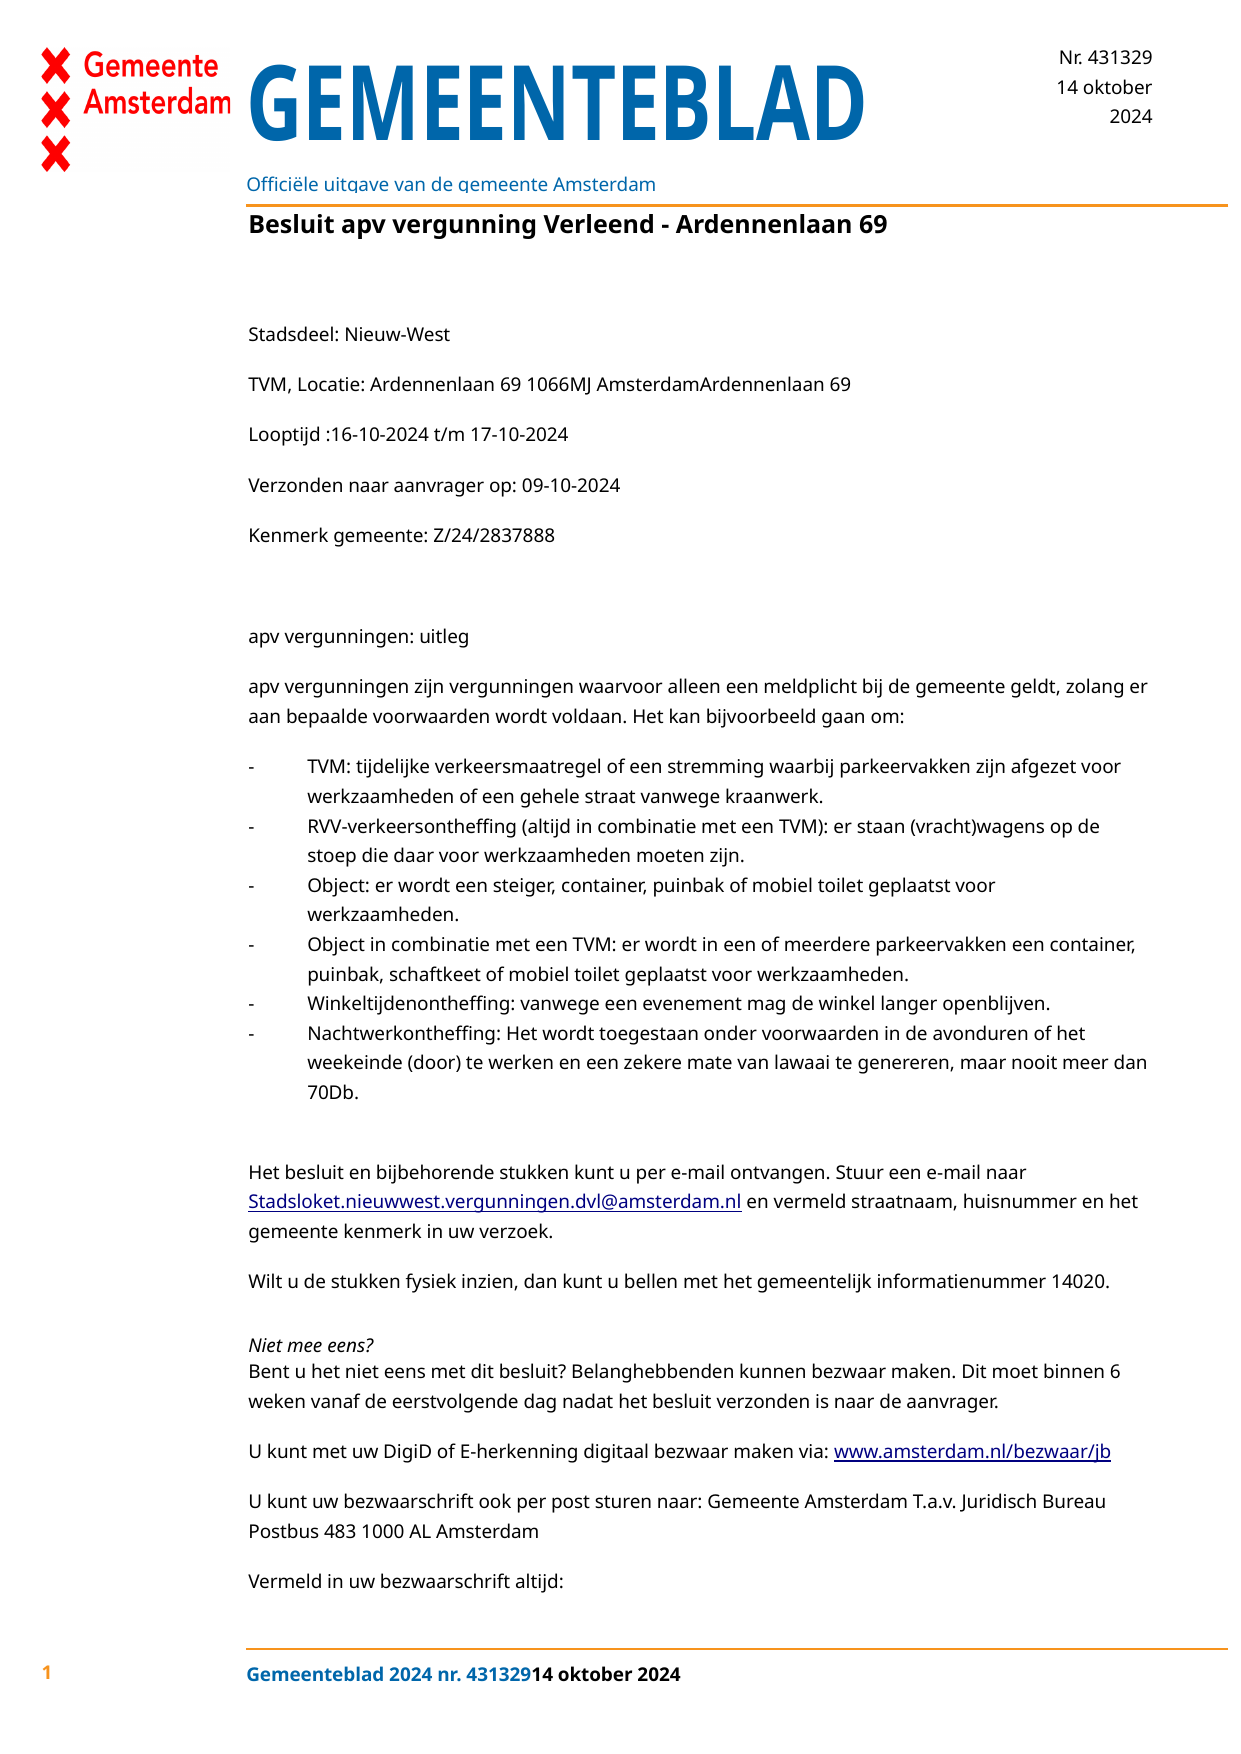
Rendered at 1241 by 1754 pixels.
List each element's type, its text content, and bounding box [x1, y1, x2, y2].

list RVV-verkeersontheffing (altijd in combinatie met een TVM): er staan (vracht)wagens op de stoep die daar voor werkzaamheden moeten zijn. [248, 813, 1152, 868]
text Bent u het niet eens met dit besluit? Belanghebbenden kunnen bezwaar maken. Dit moet binnen 6 weken vanaf de eerstvolgende dag nadat het besluit verzonden is naar de aanvrager. [248, 1358, 1152, 1414]
text Wilt u de stukken fysiek inzien, dan kunt u bellen met het gemeentelijk informatienummer 14020. [248, 1269, 1152, 1294]
list Object in combinatie met een TVM: er wordt in een of meerdere parkeervakken een container, puinbak, schaftkeet of mobiel toilet geplaatst voor werkzaamheden. [248, 931, 1152, 986]
text Niet mee eens? [248, 1333, 1152, 1358]
text Besluit apv vergunning Verleend - Ardennenlaan 69 [248, 207, 1152, 241]
text Verzonden naar aanvrager op: 09-10-2024 [248, 472, 1152, 498]
text Vermeld in uw bezwaarschrift altijd: [248, 1569, 1152, 1594]
text U kunt met uw DigiD of E-herkenning digitaal bezwaar maken via: www.amsterdam.nl/bezwaar/jb [248, 1438, 1152, 1464]
text Looptijd :16-10-2024 t/m 17-10-2024 [248, 422, 1152, 447]
text Stadsdeel: Nieuw-West [248, 321, 1152, 346]
text Het besluit en bijbehorende stukken kunt u per e-mail ontvangen. Stuur een e-mail naar Stadsloket.nieuwwest.vergunningen.dvl@amsterdam.nl en vermeld straatnaam, huisnummer en het gemeente kenmerk in uw verzoek. [248, 1159, 1152, 1244]
text apv vergunningen zijn vergunningen waarvoor alleen een meldplicht bij de gemeente geldt, zolang er aan bepaalde voorwaarden wordt voldaan. Het kan bijvoorbeeld gaan om: [248, 674, 1152, 729]
picture [41, 47, 231, 172]
list Object: er wordt een steiger, container, puinbak of mobiel toilet geplaatst voor werkzaamheden. [248, 872, 1152, 927]
text Kenmerk gemeente: Z/24/2837888 [248, 522, 1152, 548]
list Winkeltijdenontheffing: vanwege een evenement mag de winkel langer openblijven. [248, 990, 1152, 1016]
text apv vergunningen: uitleg [248, 623, 1152, 649]
list TVM: tijdelijke verkeersmaatregel of een stremming waarbij parkeervakken zijn afgezet voor werkzaamheden of een gehele straat vanwege kraanwerk. [248, 754, 1152, 809]
text TVM, Locatie: Ardennenlaan 69 1066MJ AmsterdamArdennenlaan 69 [248, 371, 1152, 397]
text U kunt uw bezwaarschrift ook per post sturen naar: Gemeente Amsterdam T.a.v. Juridisch Bureau Postbus 483 1000 AL Amsterdam [248, 1489, 1152, 1544]
list Nachtwerkontheffing: Het wordt toegestaan onder voorwaarden in de avonduren of het weekeinde (door) te werken en een zekere mate van lawaai te genereren, maar nooit meer dan 70Db. [248, 1020, 1152, 1105]
